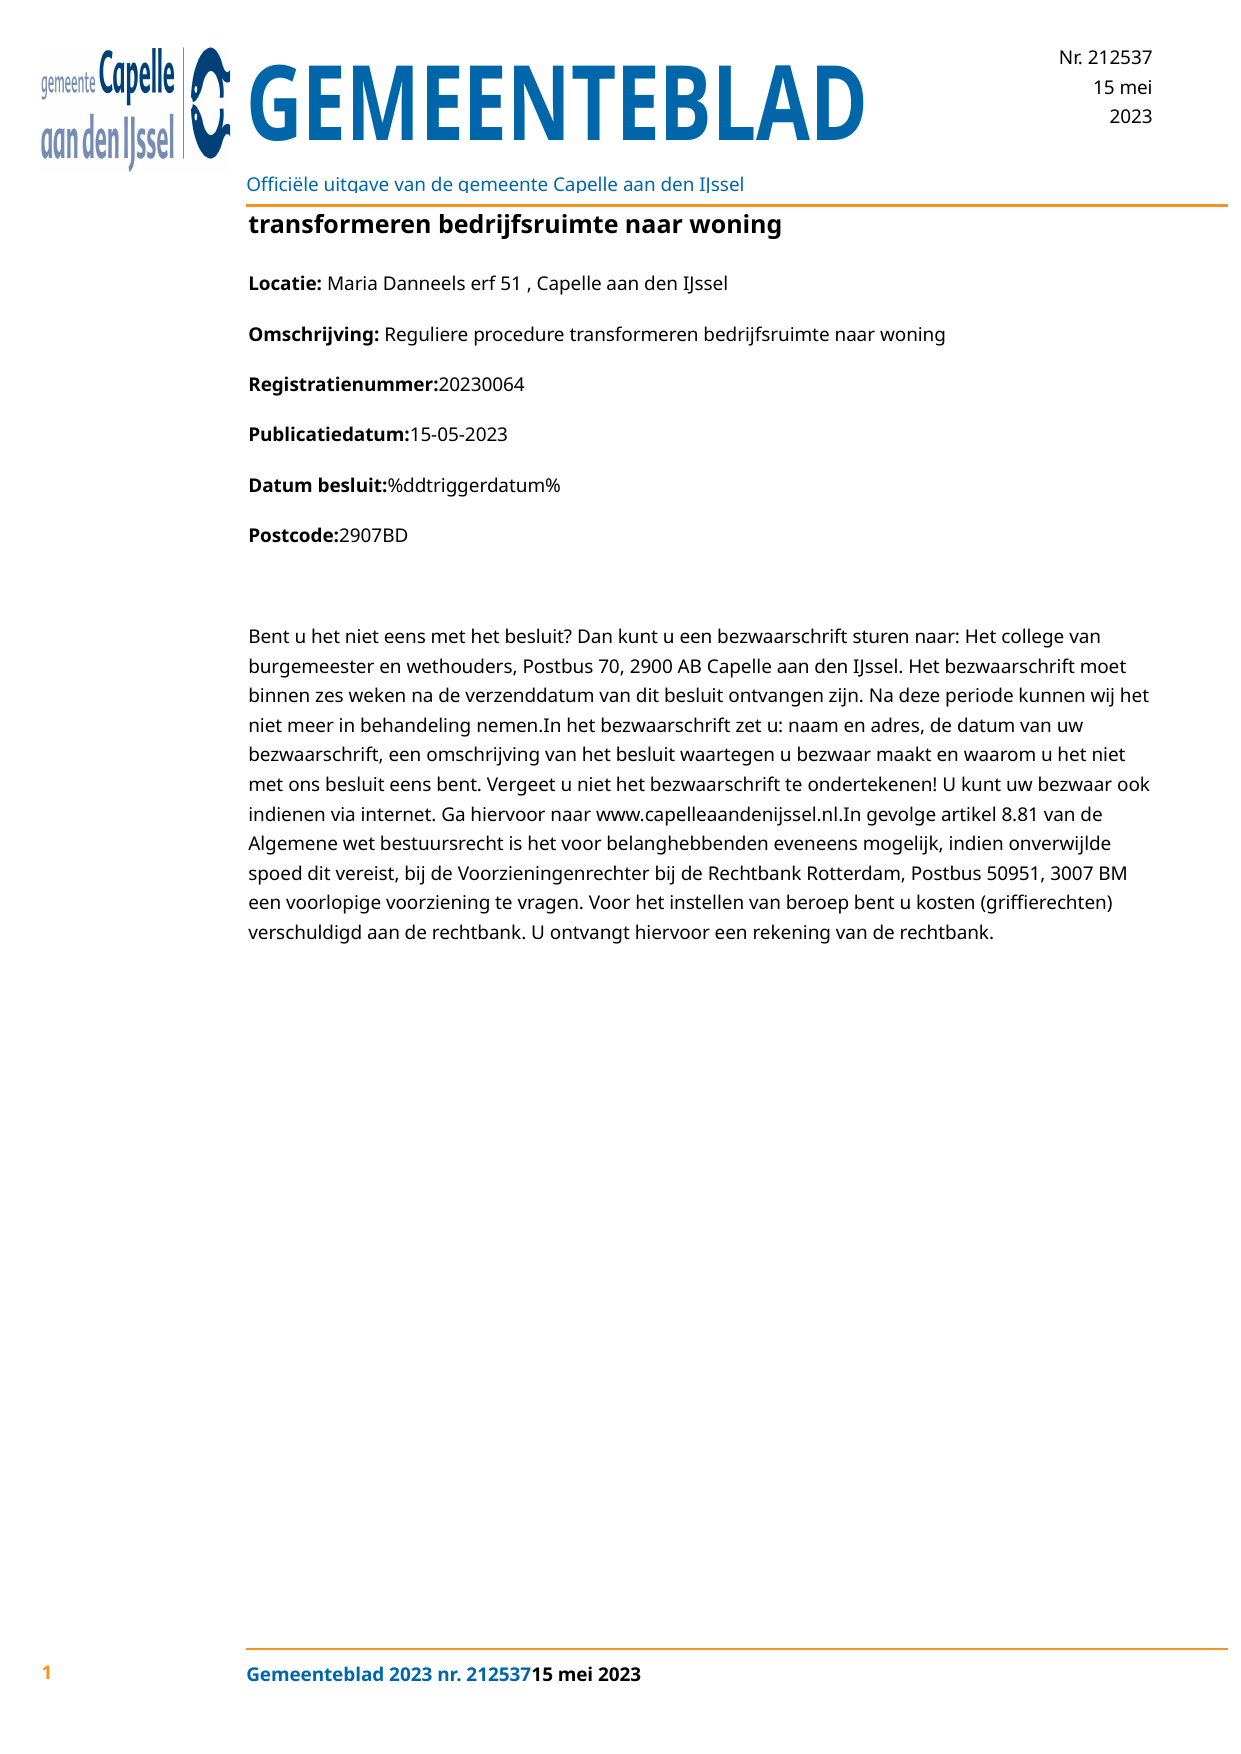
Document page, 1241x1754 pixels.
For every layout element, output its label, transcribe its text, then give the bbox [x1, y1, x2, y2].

text Datum besluit:%ddtriggerdatum% [248, 472, 1152, 498]
picture [41, 47, 231, 172]
text Publicatiedatum:15-05-2023 [248, 422, 1152, 447]
text Locatie: Maria Danneels erf 51 , Capelle aan den IJssel [248, 270, 1152, 296]
text Postcode:2907BD [248, 522, 1152, 548]
text Bent u het niet eens met het besluit? Dan kunt u een bezwaarschrift sturen naar: Het college van burgemeester en wethouders, Postbus 70, 2900 AB Capelle aan den IJssel. Het bezwaarschrift moet binnen zes weken na de verzenddatum van dit besluit ontvangen zijn. Na deze periode kunnen wij het niet meer in behandeling nemen.In het bezwaarschrift zet u: naam en adres, de datum van uw bezwaarschrift, een omschrijving van het besluit waartegen u bezwaar maakt en waarom u het niet met ons besluit eens bent. Vergeet u niet het bezwaarschrift te ondertekenen! U kunt uw bezwaar ook indienen via internet. Ga hiervoor naar www.capelleaandenijssel.nl.In gevolge artikel 8.81 van de Algemene wet bestuursrecht is het voor belanghebbenden eveneens mogelijk, indien onverwijlde spoed dit vereist, bij de Voorzieningenrechter bij de Rechtbank Rotterdam, Postbus 50951, 3007 BM een voorlopige voorziening te vragen. Voor het instellen van beroep bent u kosten (griffierechten) verschuldigd aan de rechtbank. U ontvangt hiervoor een rekening van de rechtbank. [248, 623, 1152, 945]
text transformeren bedrijfsruimte naar woning [248, 207, 1152, 241]
text Registratienummer:20230064 [248, 371, 1152, 397]
text Omschrijving: Reguliere procedure transformeren bedrijfsruimte naar woning [248, 321, 1152, 346]
